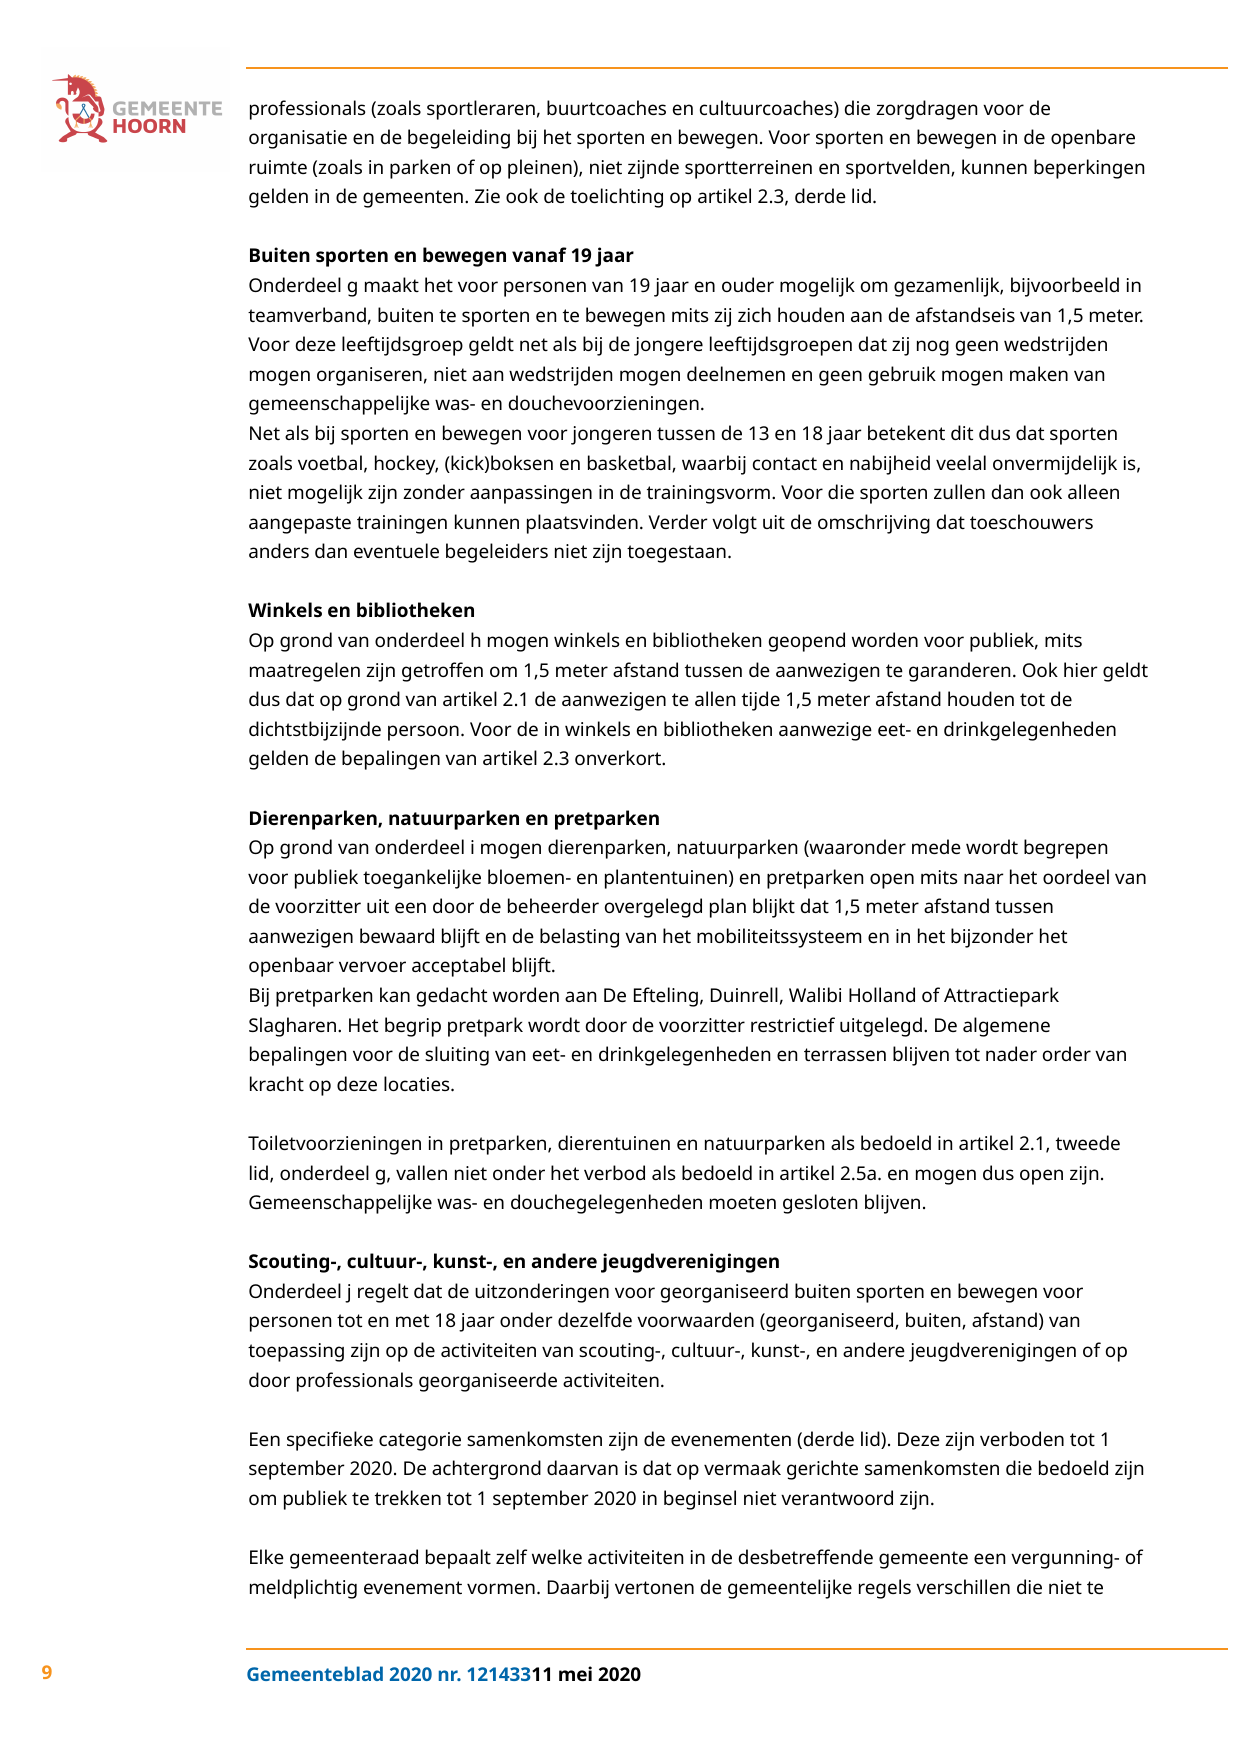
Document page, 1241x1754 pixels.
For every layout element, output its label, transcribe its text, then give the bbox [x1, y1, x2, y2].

text Net als bij sporten en bewegen voor jongeren tussen de 13 en 18 jaar betekent dit dus dat sporten zoals voetbal, hockey, (kick)boksen en basketbal, waarbij contact en nabijheid veelal onvermijdelijk is, niet mogelijk zijn zonder aanpassingen in de trainingsvorm. Voor die sporten zullen dan ook alleen aangepaste trainingen kunnen plaatsvinden. Verder volgt uit de omschrijving dat toeschouwers anders dan eventuele begeleiders niet zijn toegestaan. [248, 420, 1152, 564]
text Elke gemeenteraad bepaalt zelf welke activiteiten in de desbetreffende gemeente een vergunning- of meldplichtig evenement vormen. Daarbij vertonen de gemeentelijke regels verschillen die niet te [248, 1544, 1152, 1600]
text Scouting-, cultuur-, kunst-, en andere jeugdverenigingen [248, 1248, 1152, 1274]
text Op grond van onderdeel h mogen winkels en bibliotheken geopend worden voor publiek, mits maatregelen zijn getroffen om 1,5 meter afstand tussen de aanwezigen te garanderen. Ook hier geldt dus dat op grond van artikel 2.1 de aanwezigen te allen tijde 1,5 meter afstand houden tot de dichtstbijzijnde persoon. Voor de in winkels en bibliotheken aanwezige eet- en drinkgelegenheden gelden de bepalingen van artikel 2.3 onverkort. [248, 627, 1152, 771]
text Winkels en bibliotheken [248, 598, 1152, 623]
text professionals (zoals sportleraren, buurtcoaches en cultuurcoaches) die zorgdragen voor de organisatie en de begeleiding bij het sporten en bewegen. Voor sporten en bewegen in de openbare ruimte (zoals in parken of op pleinen), niet zijnde sportterreinen en sportvelden, kunnen beperkingen gelden in de gemeenten. Zie ook de toelichting op artikel 2.3, derde lid. [248, 95, 1152, 209]
text Gemeenschappelijke was- en douchegelegenheden moeten gesloten blijven. [248, 1189, 1152, 1215]
text Toiletvoorzieningen in pretparken, dierentuinen en natuurparken als bedoeld in artikel 2.1, tweede lid, onderdeel g, vallen niet onder het verbod als bedoeld in artikel 2.5a. en mogen dus open zijn. [248, 1130, 1152, 1186]
text Onderdeel g maakt het voor personen van 19 jaar en ouder mogelijk om gezamenlijk, bijvoorbeeld in teamverband, buiten te sporten en te bewegen mits zij zich houden aan de afstandseis van 1,5 meter. Voor deze leeftijdsgroep geldt net als bij de jongere leeftijdsgroepen dat zij nog geen wedstrijden mogen organiseren, niet aan wedstrijden mogen deelnemen en geen gebruik mogen maken van gemeenschappelijke was- en douchevoorzieningen. [248, 272, 1152, 416]
text Onderdeel j regelt dat de uitzonderingen voor georganiseerd buiten sporten en bewegen voor personen tot en met 18 jaar onder dezelfde voorwaarden (georganiseerd, buiten, afstand) van toepassing zijn op de activiteiten van scouting-, cultuur-, kunst-, en andere jeugdverenigingen of op door professionals georganiseerde activiteiten. [248, 1278, 1152, 1393]
picture [41, 47, 231, 172]
text Buiten sporten en bewegen vanaf 19 jaar [248, 243, 1152, 268]
text Dierenparken, natuurparken en pretparken [248, 805, 1152, 831]
text Bij pretparken kan gedacht worden aan De Efteling, Duinrell, Walibi Holland of Attractiepark Slagharen. Het begrip pretpark wordt door de voorzitter restrictief uitgelegd. De algemene bepalingen voor de sluiting van eet- en drinkgelegenheden en terrassen blijven tot nader order van kracht op deze locaties. [248, 982, 1152, 1097]
text Op grond van onderdeel i mogen dierenparken, natuurparken (waaronder mede wordt begrepen voor publiek toegankelijke bloemen- en plantentuinen) en pretparken open mits naar het oordeel van de voorzitter uit een door de beheerder overgelegd plan blijkt dat 1,5 meter afstand tussen aanwezigen bewaard blijft en de belasting van het mobiliteitssysteem en in het bijzonder het openbaar vervoer acceptabel blijft. [248, 834, 1152, 978]
text Een specifieke categorie samenkomsten zijn de evenementen (derde lid). Deze zijn verboden tot 1 september 2020. De achtergrond daarvan is dat op vermaak gerichte samenkomsten die bedoeld zijn om publiek te trekken tot 1 september 2020 in beginsel niet verantwoord zijn. [248, 1426, 1152, 1511]
